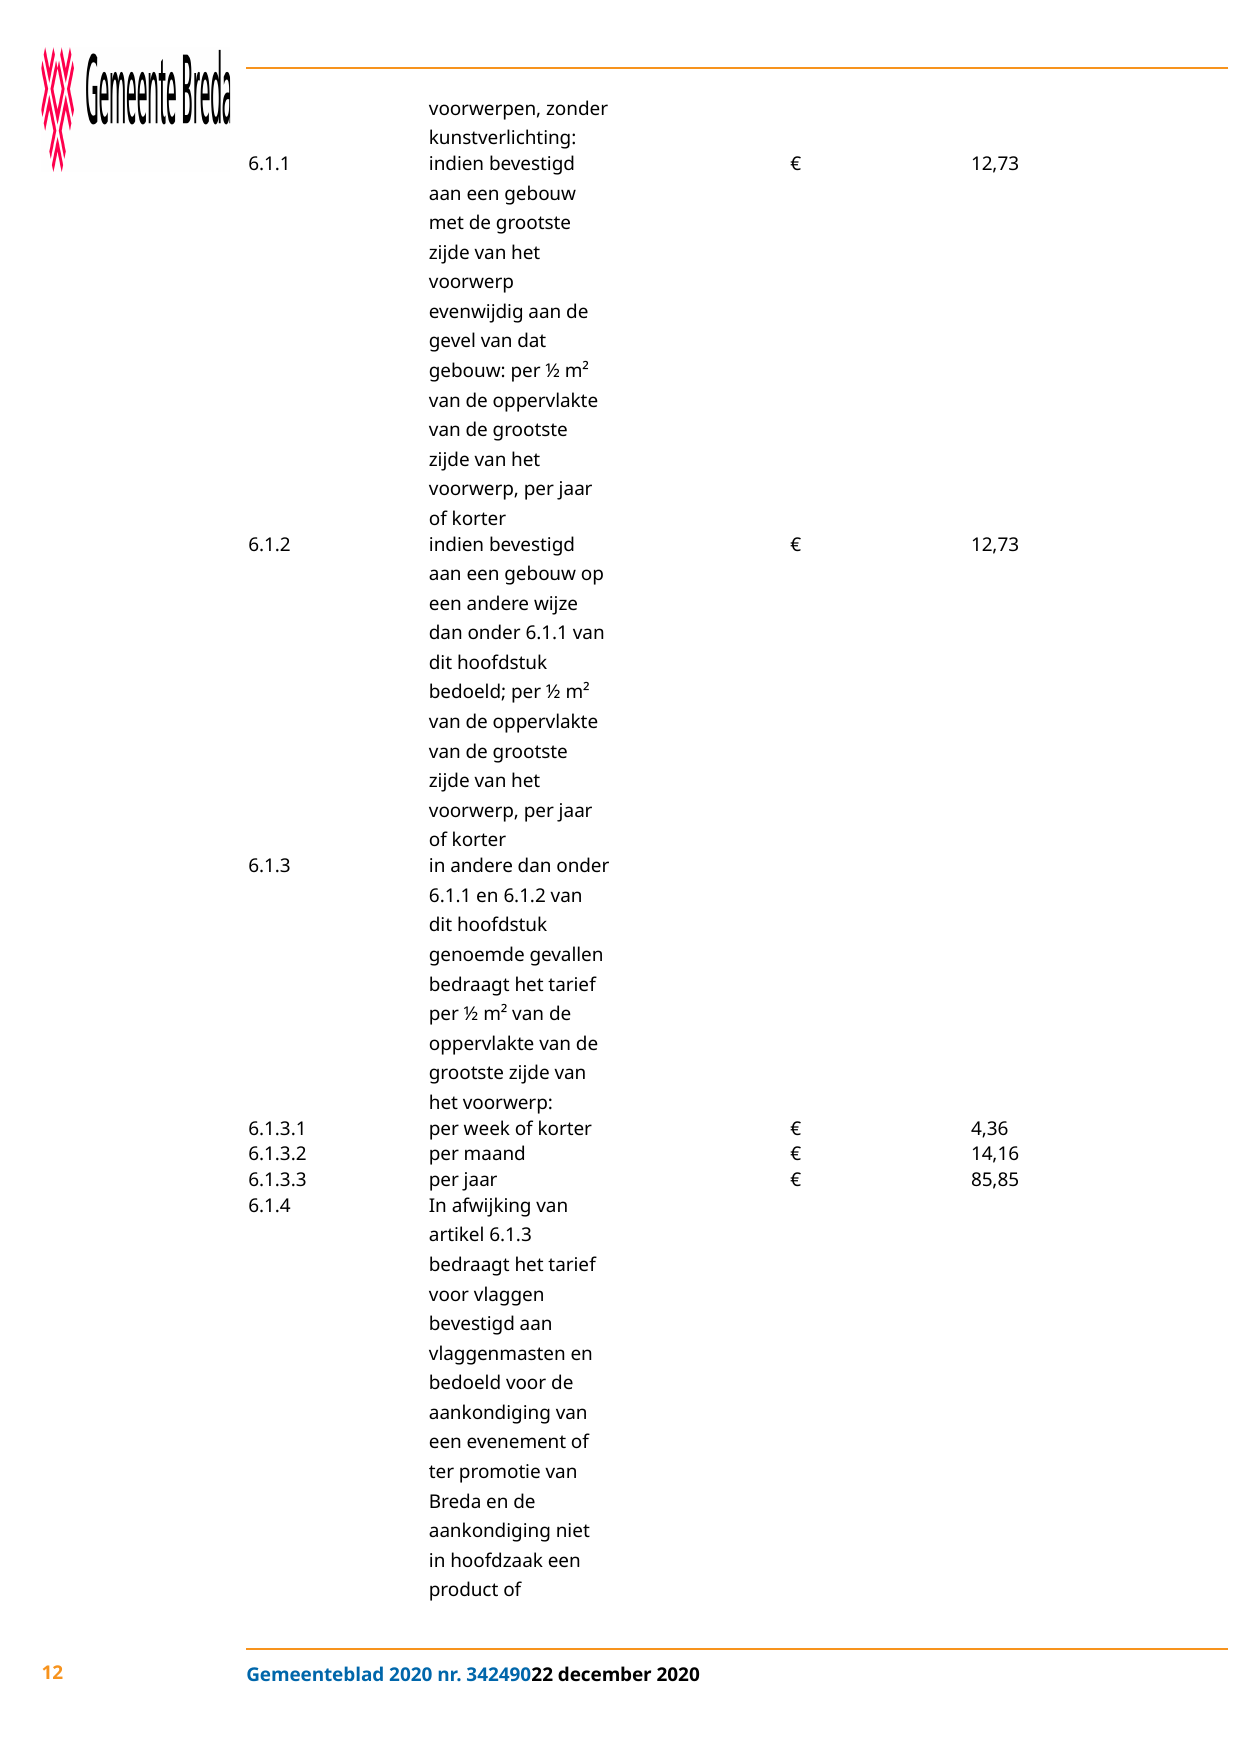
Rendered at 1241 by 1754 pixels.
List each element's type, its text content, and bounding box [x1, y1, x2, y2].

table_cell per week of korter [429, 1115, 609, 1141]
table_cell [971, 853, 1152, 1115]
table_cell € [790, 1115, 971, 1141]
picture [41, 47, 231, 172]
table_cell 4,36 [971, 1115, 1152, 1141]
table_cell in andere dan onder 6.1.1 en 6.1.2 van dit hoofdstuk genoemde gevallen bedraagt het tarief per ½ m² van de oppervlakte van de grootste zijde van het voorwerp: [429, 853, 609, 1115]
table_cell [609, 1115, 790, 1141]
table_cell 14,16 [971, 1141, 1152, 1166]
table_cell 6.1.3.1 [248, 1115, 429, 1141]
table_cell [609, 150, 790, 531]
table_cell 85,85 [971, 1166, 1152, 1192]
table_cell 12,73 [971, 531, 1152, 852]
table_cell [790, 853, 971, 1115]
table_cell [609, 853, 790, 1115]
table_cell In afwijking van artikel 6.1.3 bedraagt het tarief voor vlaggen bevestigd aan vlaggenmasten en bedoeld voor de aankondiging van een evenement of ter promotie van Breda en de aankondiging niet in hoofdzaak een product of [429, 1192, 609, 1602]
table_cell [971, 1192, 1152, 1602]
table_cell 12,73 [971, 150, 1152, 531]
table_cell 6.1.2 [248, 531, 429, 852]
table_cell indien bevestigd aan een gebouw op een andere wijze dan onder 6.1.1 van dit hoofdstuk bedoeld; per ½ m² van de oppervlakte van de grootste zijde van het voorwerp, per jaar of korter [429, 531, 609, 852]
table_cell per jaar [429, 1166, 609, 1192]
table_cell voorwerpen, zonder kunstverlichting: [429, 95, 609, 150]
table_cell [609, 1141, 790, 1166]
table_cell € [790, 1166, 971, 1192]
table_cell per maand [429, 1141, 609, 1166]
table_cell [609, 1192, 790, 1602]
table_cell 6.1.3 [248, 853, 429, 1115]
table_cell € [790, 1141, 971, 1166]
table_cell [609, 95, 790, 150]
table_cell [248, 95, 429, 150]
table_cell € [790, 150, 971, 531]
table_cell € [790, 531, 971, 852]
table_cell indien bevestigd aan een gebouw met de grootste zijde van het voorwerp evenwijdig aan de gevel van dat gebouw: per ½ m² van de oppervlakte van de grootste zijde van het voorwerp, per jaar of korter [429, 150, 609, 531]
table_cell 6.1.4 [248, 1192, 429, 1602]
table_cell [971, 95, 1152, 150]
table_cell [609, 1166, 790, 1192]
table_cell [790, 1192, 971, 1602]
table_cell 6.1.1 [248, 150, 429, 531]
table_cell [609, 531, 790, 852]
table_cell [790, 95, 971, 150]
table_cell 6.1.3.2 [248, 1141, 429, 1166]
table_cell 6.1.3.3 [248, 1166, 429, 1192]
